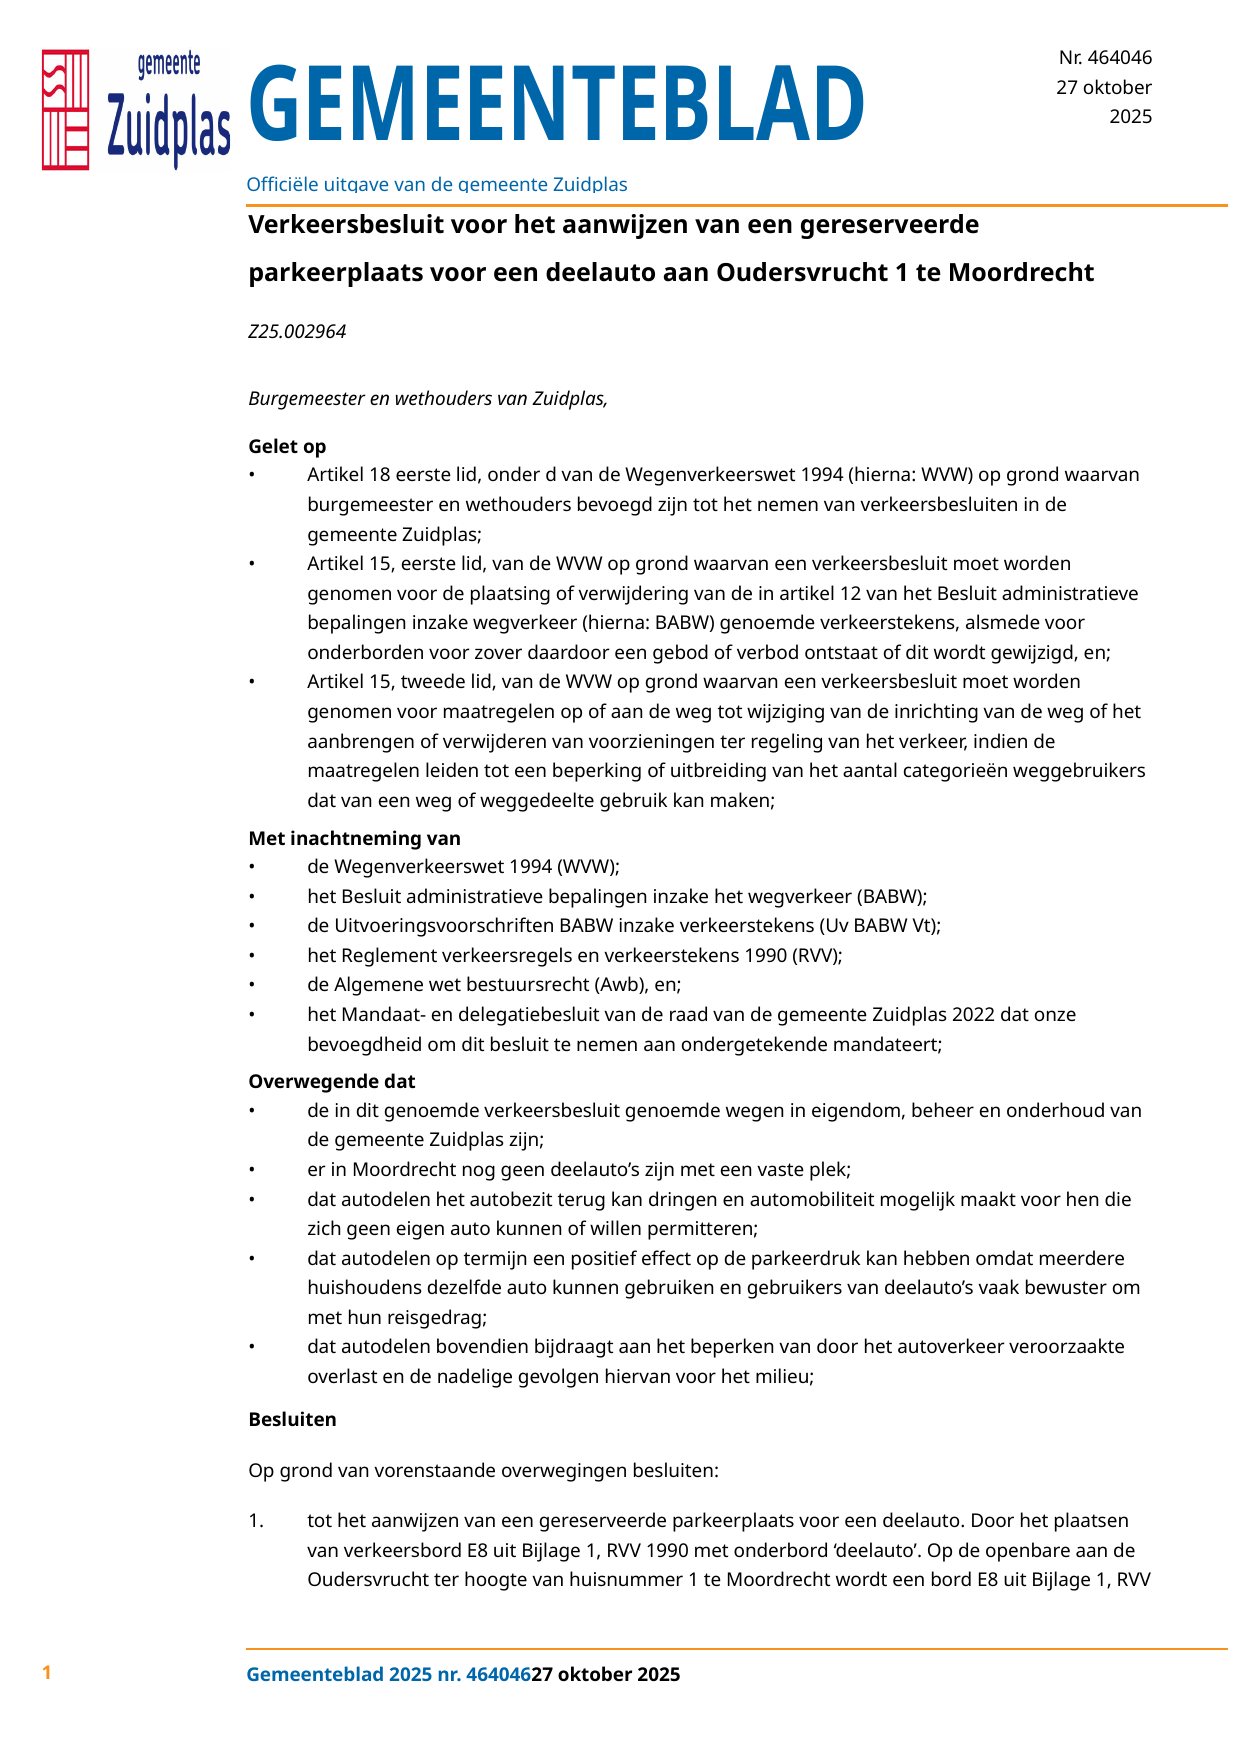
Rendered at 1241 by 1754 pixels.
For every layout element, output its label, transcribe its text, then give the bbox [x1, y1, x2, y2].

list de in dit genoemde verkeersbesluit genoemde wegen in eigendom, beheer en onderhoud van de gemeente Zuidplas zijn; [248, 1097, 1152, 1152]
list het Mandaat- en delegatiebesluit van de raad van de gemeente Zuidplas 2022 dat onze bevoegdheid om dit besluit te nemen aan ondergetekende mandateert; [248, 1001, 1152, 1056]
text Met inachtneming van [248, 825, 1152, 851]
text Overwegende dat [248, 1069, 1152, 1094]
list Artikel 15, eerste lid, van de WVW op grond waarvan een verkeersbesluit moet worden genomen voor de plaatsing of verwijdering van de in artikel 12 van het Besluit administratieve bepalingen inzake wegverkeer (hierna: BABW) genoemde verkeerstekens, alsmede voor onderborden voor zover daardoor een gebod of verbod ontstaat of dit wordt gewijzigd, en; [248, 550, 1152, 665]
text Gelet op [248, 433, 1152, 459]
list de Uitvoeringsvoorschriften BABW inzake verkeerstekens (Uv BABW Vt); [248, 912, 1152, 938]
list tot het aanwijzen van een gereserveerde parkeerplaats voor een deelauto. Door het plaatsen van verkeersbord E8 uit Bijlage 1, RVV 1990 met onderbord ‘deelauto’. Op de openbare aan de Oudersvrucht ter hoogte van huisnummer 1 te Moordrecht wordt een bord E8 uit Bijlage 1, RVV [248, 1507, 1152, 1592]
list Artikel 18 eerste lid, onder d van de Wegenverkeerswet 1994 (hierna: WVW) op grond waarvan burgemeester en wethouders bevoegd zijn tot het nemen van verkeersbesluiten in de gemeente Zuidplas; [248, 462, 1152, 546]
text Z25.002964 [248, 318, 1152, 344]
text Besluiten [248, 1406, 1152, 1432]
list dat autodelen bovendien bijdraagt aan het beperken van door het autoverkeer veroorzaakte overlast en de nadelige gevolgen hiervan voor het milieu; [248, 1334, 1152, 1389]
text Verkeersbesluit voor het aanwijzen van een gereserveerde parkeerplaats voor een deelauto aan Oudersvrucht 1 te Moordrecht [248, 207, 1152, 288]
list het Besluit administratieve bepalingen inzake het wegverkeer (BABW); [248, 883, 1152, 908]
text Op grond van vorenstaande overwegingen besluiten: [248, 1457, 1152, 1483]
list de Wegenverkeerswet 1994 (WVW); [248, 853, 1152, 879]
list Artikel 15, tweede lid, van de WVW op grond waarvan een verkeersbesluit moet worden genomen voor maatregelen op of aan de weg tot wijziging van de inrichting van de weg of het aanbrengen of verwijderen van voorzieningen ter regeling van het verkeer, indien de maatregelen leiden tot een beperking of uitbreiding van het aantal categorieën weggebruikers dat van een weg of weggedeelte gebruik kan maken; [248, 669, 1152, 813]
list er in Moordrecht nog geen deelauto’s zijn met een vaste plek; [248, 1156, 1152, 1182]
list dat autodelen op termijn een positief effect op de parkeerdruk kan hebben omdat meerdere huishoudens dezelfde auto kunnen gebruiken en gebruikers van deelauto’s vaak bewuster om met hun reisgedrag; [248, 1245, 1152, 1330]
picture [41, 47, 231, 172]
list het Reglement verkeersregels en verkeerstekens 1990 (RVV); [248, 942, 1152, 968]
text Burgemeester en wethouders van Zuidplas, [248, 386, 1152, 411]
list dat autodelen het autobezit terug kan dringen en automobiliteit mogelijk maakt voor hen die zich geen eigen auto kunnen of willen permitteren; [248, 1186, 1152, 1241]
list de Algemene wet bestuursrecht (Awb), en; [248, 972, 1152, 997]
